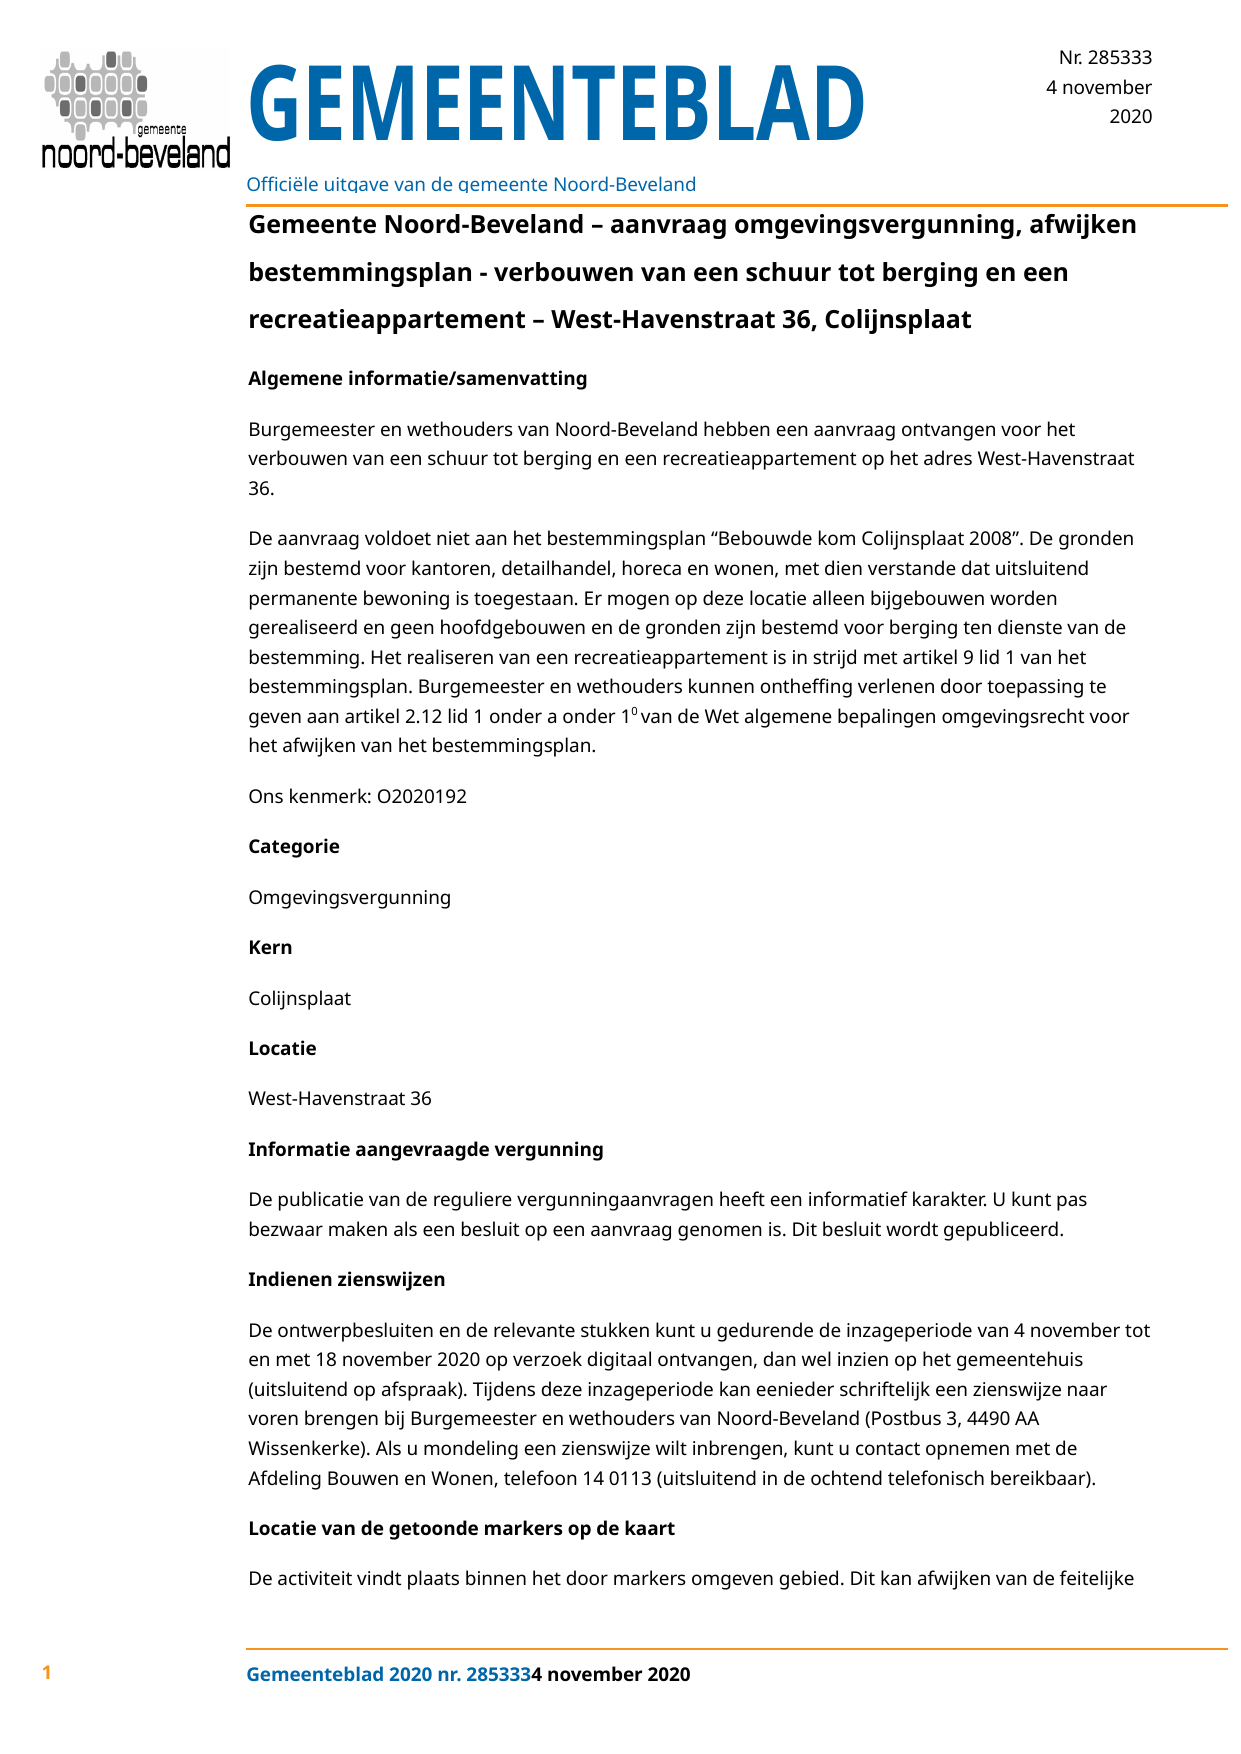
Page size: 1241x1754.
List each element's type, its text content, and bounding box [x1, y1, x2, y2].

picture [41, 47, 231, 172]
text Locatie [248, 1035, 1152, 1061]
text Ons kenmerk: O2020192 [248, 783, 1152, 809]
text Indienen zienswijzen [248, 1266, 1152, 1292]
text Informatie aangevraagde vergunning [248, 1136, 1152, 1162]
text De ontwerpbesluiten en de relevante stukken kunt u gedurende de inzageperiode van 4 november tot en met 18 november 2020 op verzoek digitaal ontvangen, dan wel inzien op het gemeentehuis (uitsluitend op afspraak). Tijdens deze inzageperiode kan eenieder schriftelijk een zienswijze naar voren brengen bij Burgemeester en wethouders van Noord-Beveland (Postbus 3, 4490 AA Wissenkerke). Als u mondeling een zienswijze wilt inbrengen, kunt u contact opnemen met de Afdeling Bouwen en Wonen, telefoon 14 0113 (uitsluitend in de ochtend telefonisch bereikbaar). [248, 1317, 1152, 1490]
text Gemeente Noord-Beveland – aanvraag omgevingsvergunning, afwijken bestemmingsplan - verbouwen van een schuur tot berging en een recreatieappartement – West-Havenstraat 36, Colijnsplaat [248, 207, 1152, 336]
text Omgevingsvergunning [248, 884, 1152, 909]
text West-Havenstraat 36 [248, 1086, 1152, 1111]
text Locatie van de getoonde markers op de kaart [248, 1515, 1152, 1541]
text Kern [248, 934, 1152, 960]
text Categorie [248, 833, 1152, 859]
text Burgemeester en wethouders van Noord-Beveland hebben een aanvraag ontvangen voor het verbouwen van een schuur tot berging en een recreatieappartement op het adres West-Havenstraat 36. [248, 416, 1152, 501]
text De publicatie van de reguliere vergunningaanvragen heeft een informatief karakter. U kunt pas bezwaar maken als een besluit op een aanvraag genomen is. Dit besluit wordt gepubliceerd. [248, 1186, 1152, 1242]
text De activiteit vindt plaats binnen het door markers omgeven gebied. Dit kan afwijken van de feitelijke [248, 1566, 1152, 1591]
text Colijnsplaat [248, 985, 1152, 1010]
text De aanvraag voldoet niet aan het bestemmingsplan “Bebouwde kom Colijnsplaat 2008”. De gronden zijn bestemd voor kantoren, detailhandel, horeca en wonen, met dien verstande dat uitsluitend permanente bewoning is toegestaan. Er mogen op deze locatie alleen bijgebouwen worden gerealiseerd en geen hoofdgebouwen en de gronden zijn bestemd voor berging ten dienste van de bestemming. Het realiseren van een recreatieappartement is in strijd met artikel 9 lid 1 van het bestemmingsplan. Burgemeester en wethouders kunnen ontheffing verlenen door toepassing te geven aan artikel 2.12 lid 1 onder a onder 10 van de Wet algemene bepalingen omgevingsrecht voor het afwijken van het bestemmingsplan. [248, 526, 1152, 758]
text Algemene informatie/samenvatting [248, 366, 1152, 391]
